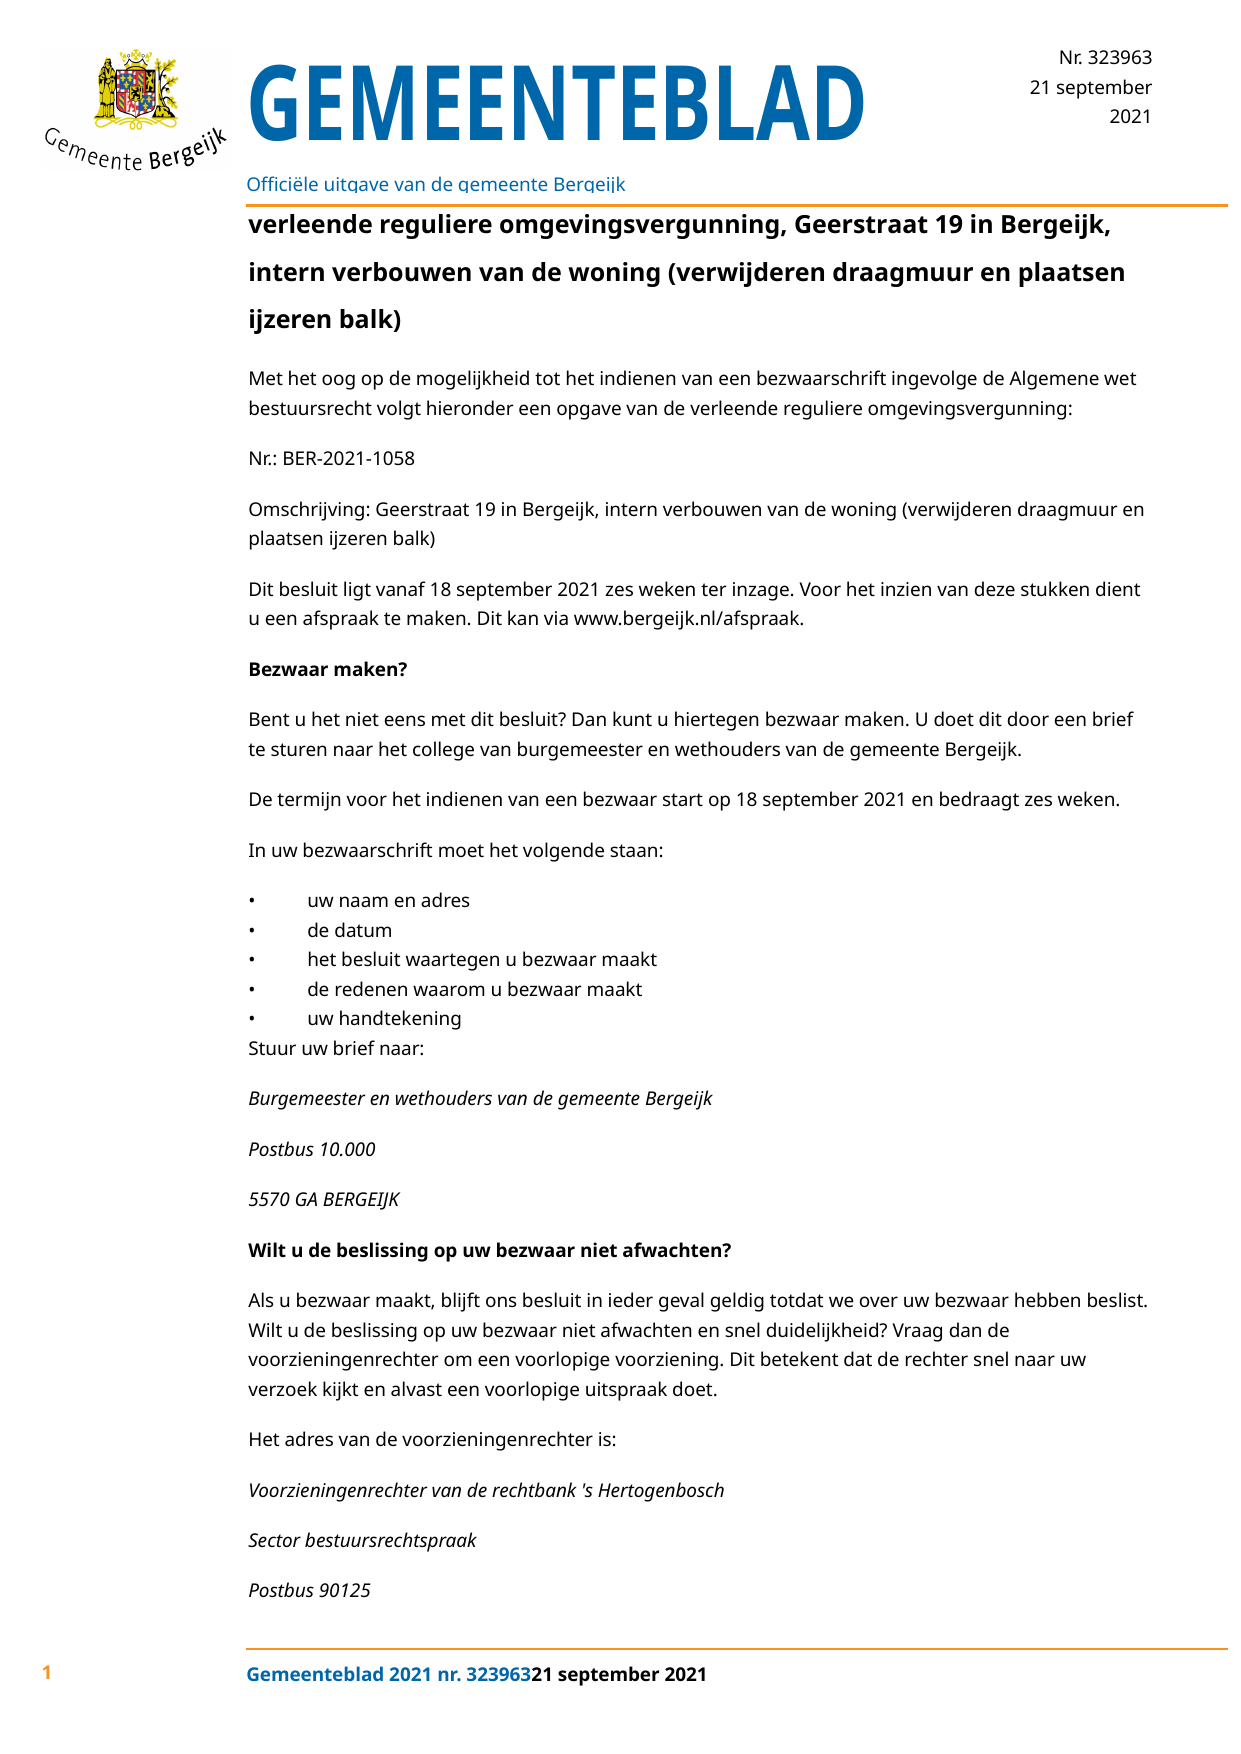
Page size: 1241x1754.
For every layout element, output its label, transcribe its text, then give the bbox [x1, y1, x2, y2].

text Bent u het niet eens met dit besluit? Dan kunt u hiertegen bezwaar maken. U doet dit door een brief te sturen naar het college van burgemeester en wethouders van de gemeente Bergeijk. [248, 706, 1152, 762]
text Voorzieningenrechter van de rechtbank 's Hertogenbosch [248, 1477, 1152, 1502]
picture [41, 47, 231, 172]
text Wilt u de beslissing op uw bezwaar niet afwachten? [248, 1237, 1152, 1262]
text Nr.: BER-2021-1058 [248, 446, 1152, 471]
text verleende reguliere omgevingsvergunning, Geerstraat 19 in Bergeijk, intern verbouwen van de woning (verwijderen draagmuur en plaatsen ijzeren balk) [248, 207, 1152, 336]
list de datum [248, 917, 1152, 942]
text Postbus 90125 [248, 1578, 1152, 1603]
text In uw bezwaarschrift moet het volgende staan: [248, 837, 1152, 862]
list uw naam en adres [248, 887, 1152, 913]
text Bezwaar maken? [248, 656, 1152, 682]
text Sector bestuursrechtspraak [248, 1527, 1152, 1553]
text Het adres van de voorzieningenrechter is: [248, 1426, 1152, 1452]
text Stuur uw brief naar: [248, 1035, 1152, 1061]
text Dit besluit ligt vanaf 18 september 2021 zes weken ter inzage. Voor het inzien van deze stukken dient u een afspraak te maken. Dit kan via www.bergeijk.nl/afspraak. [248, 576, 1152, 631]
text 5570 GA BERGEIJK [248, 1186, 1152, 1212]
list de redenen waarom u bezwaar maakt [248, 976, 1152, 1002]
text Burgemeester en wethouders van de gemeente Bergeijk [248, 1086, 1152, 1111]
text De termijn voor het indienen van een bezwaar start op 18 september 2021 en bedraagt zes weken. [248, 786, 1152, 812]
text Als u bezwaar maakt, blijft ons besluit in ieder geval geldig totdat we over uw bezwaar hebben beslist. Wilt u de beslissing op uw bezwaar niet afwachten en snel duidelijkheid? Vraag dan de voorzieningenrechter om een voorlopige voorziening. Dit betekent dat de rechter snel naar uw verzoek kijkt en alvast een voorlopige uitspraak doet. [248, 1287, 1152, 1402]
list het besluit waartegen u bezwaar maakt [248, 946, 1152, 972]
text Met het oog op de mogelijkheid tot het indienen van een bezwaarschrift ingevolge de Algemene wet bestuursrecht volgt hieronder een opgave van de verleende reguliere omgevingsvergunning: [248, 366, 1152, 421]
text Omschrijving: Geerstraat 19 in Bergeijk, intern verbouwen van de woning (verwijderen draagmuur en plaatsen ijzeren balk) [248, 496, 1152, 551]
list uw handtekening [248, 1006, 1152, 1031]
text Postbus 10.000 [248, 1136, 1152, 1162]
